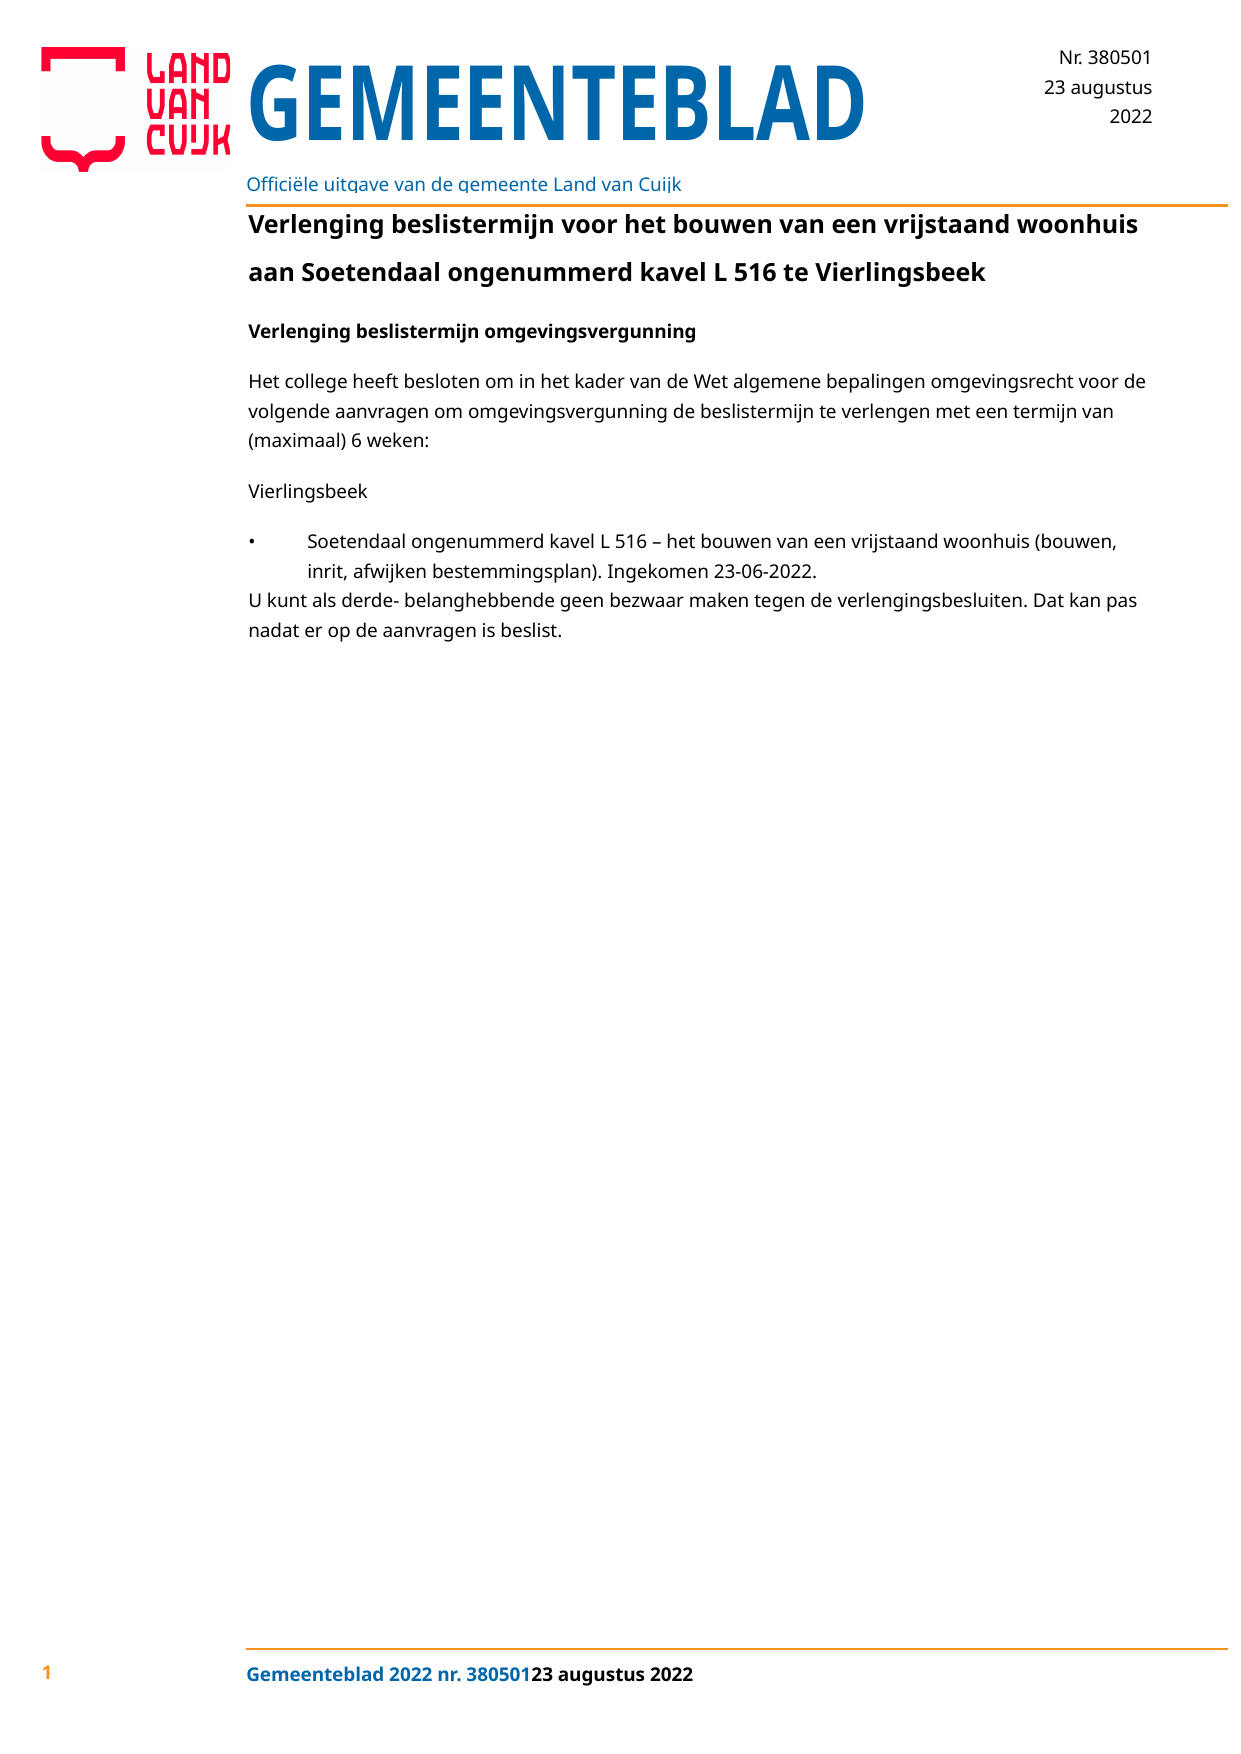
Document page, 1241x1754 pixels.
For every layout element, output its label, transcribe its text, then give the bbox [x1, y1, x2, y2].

text Verlenging beslistermijn voor het bouwen van een vrijstaand woonhuis aan Soetendaal ongenummerd kavel L 516 te Vierlingsbeek [248, 207, 1152, 288]
text U kunt als derde- belanghebbende geen bezwaar maken tegen de verlengingsbesluiten. Dat kan pas nadat er op de aanvragen is beslist. [248, 587, 1152, 643]
list Soetendaal ongenummerd kavel L 516 – het bouwen van een vrijstaand woonhuis (bouwen, inrit, afwijken bestemmingsplan). Ingekomen 23-06-2022. [248, 528, 1152, 584]
text Het college heeft besloten om in het kader van de Wet algemene bepalingen omgevingsrecht voor de volgende aanvragen om omgevingsvergunning de beslistermijn te verlengen met een termijn van (maximaal) 6 weken: [248, 368, 1152, 453]
picture [41, 47, 231, 172]
text Vierlingsbeek [248, 478, 1152, 504]
text Verlenging beslistermijn omgevingsvergunning [248, 318, 1152, 344]
